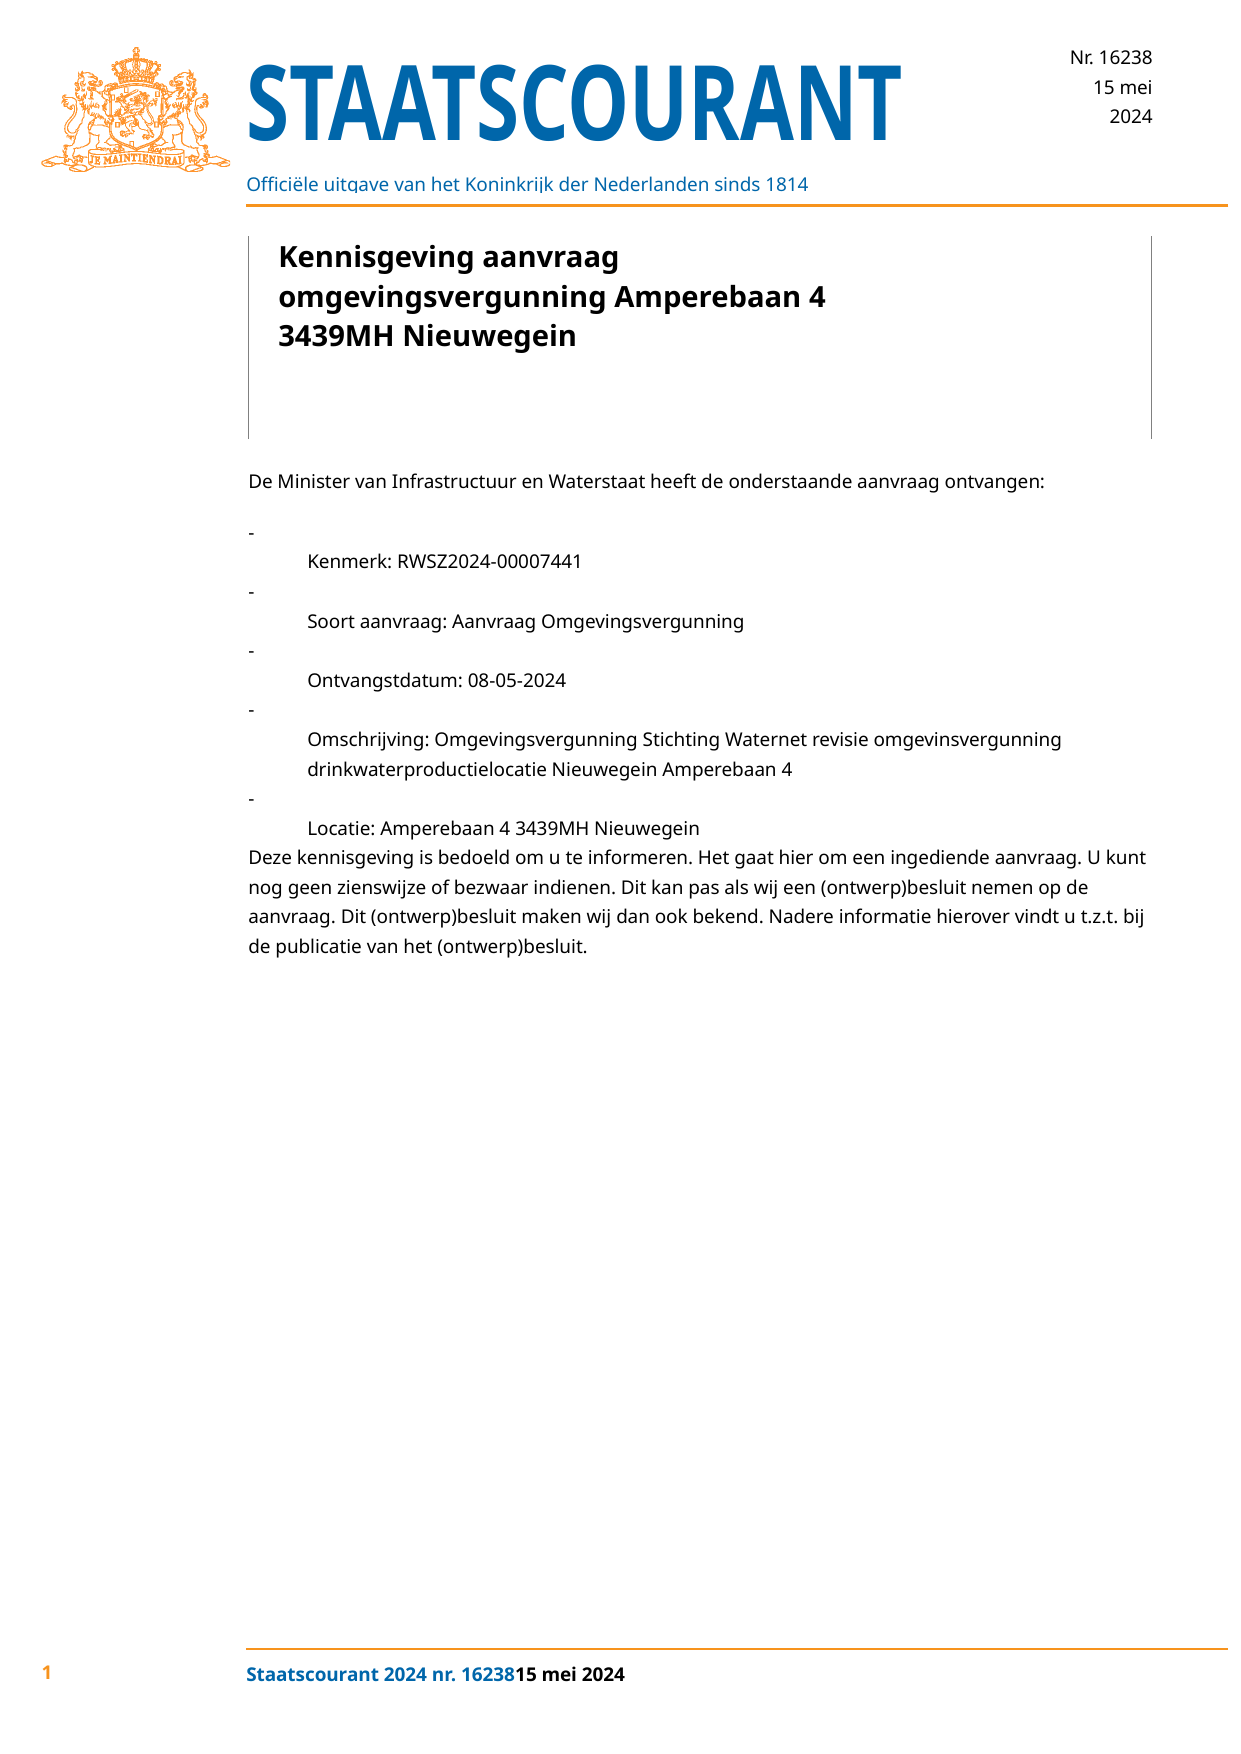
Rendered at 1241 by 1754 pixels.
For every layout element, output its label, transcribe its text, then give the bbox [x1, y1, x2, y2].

picture [41, 47, 231, 172]
table_header [850, 236, 912, 413]
table_header [850, 414, 1151, 439]
text Deze kennisgeving is bedoeld om u te informeren. Het gaat hier om een ingediende aanvraag. U kunt nog geen zienswijze of bezwaar indienen. Dit kan pas als wij een (ontwerp)besluit nemen op de aanvraag. Dit (ontwerp)besluit maken wij dan ook bekend. Nadere informatie hierover vindt u t.z.t. bij de publicatie van het (ontwerp)besluit. [248, 844, 1152, 959]
picture [912, 236, 1090, 414]
list Ontvangstdatum: 08-05-2024 [248, 667, 1152, 693]
list Kenmerk: RWSZ2024-00007441 [248, 549, 1152, 574]
table_header Kennisgeving aanvraag omgevingsvergunning Amperebaan 4 3439MH Nieuwegein [249, 236, 850, 439]
list Locatie: Amperebaan 4 3439MH Nieuwegein [248, 815, 1152, 841]
text De Minister van Infrastructuur en Waterstaat heeft de onderstaande aanvraag ontvangen: [248, 469, 1152, 494]
list Soort aanvraag: Aanvraag Omgevingsvergunning [248, 608, 1152, 633]
list Omschrijving: Omgevingsvergunning Stichting Waternet revisie omgevinsvergunning drinkwaterproductielocatie Nieuwegein Amperebaan 4 [248, 726, 1152, 781]
table_header [1090, 236, 1151, 413]
